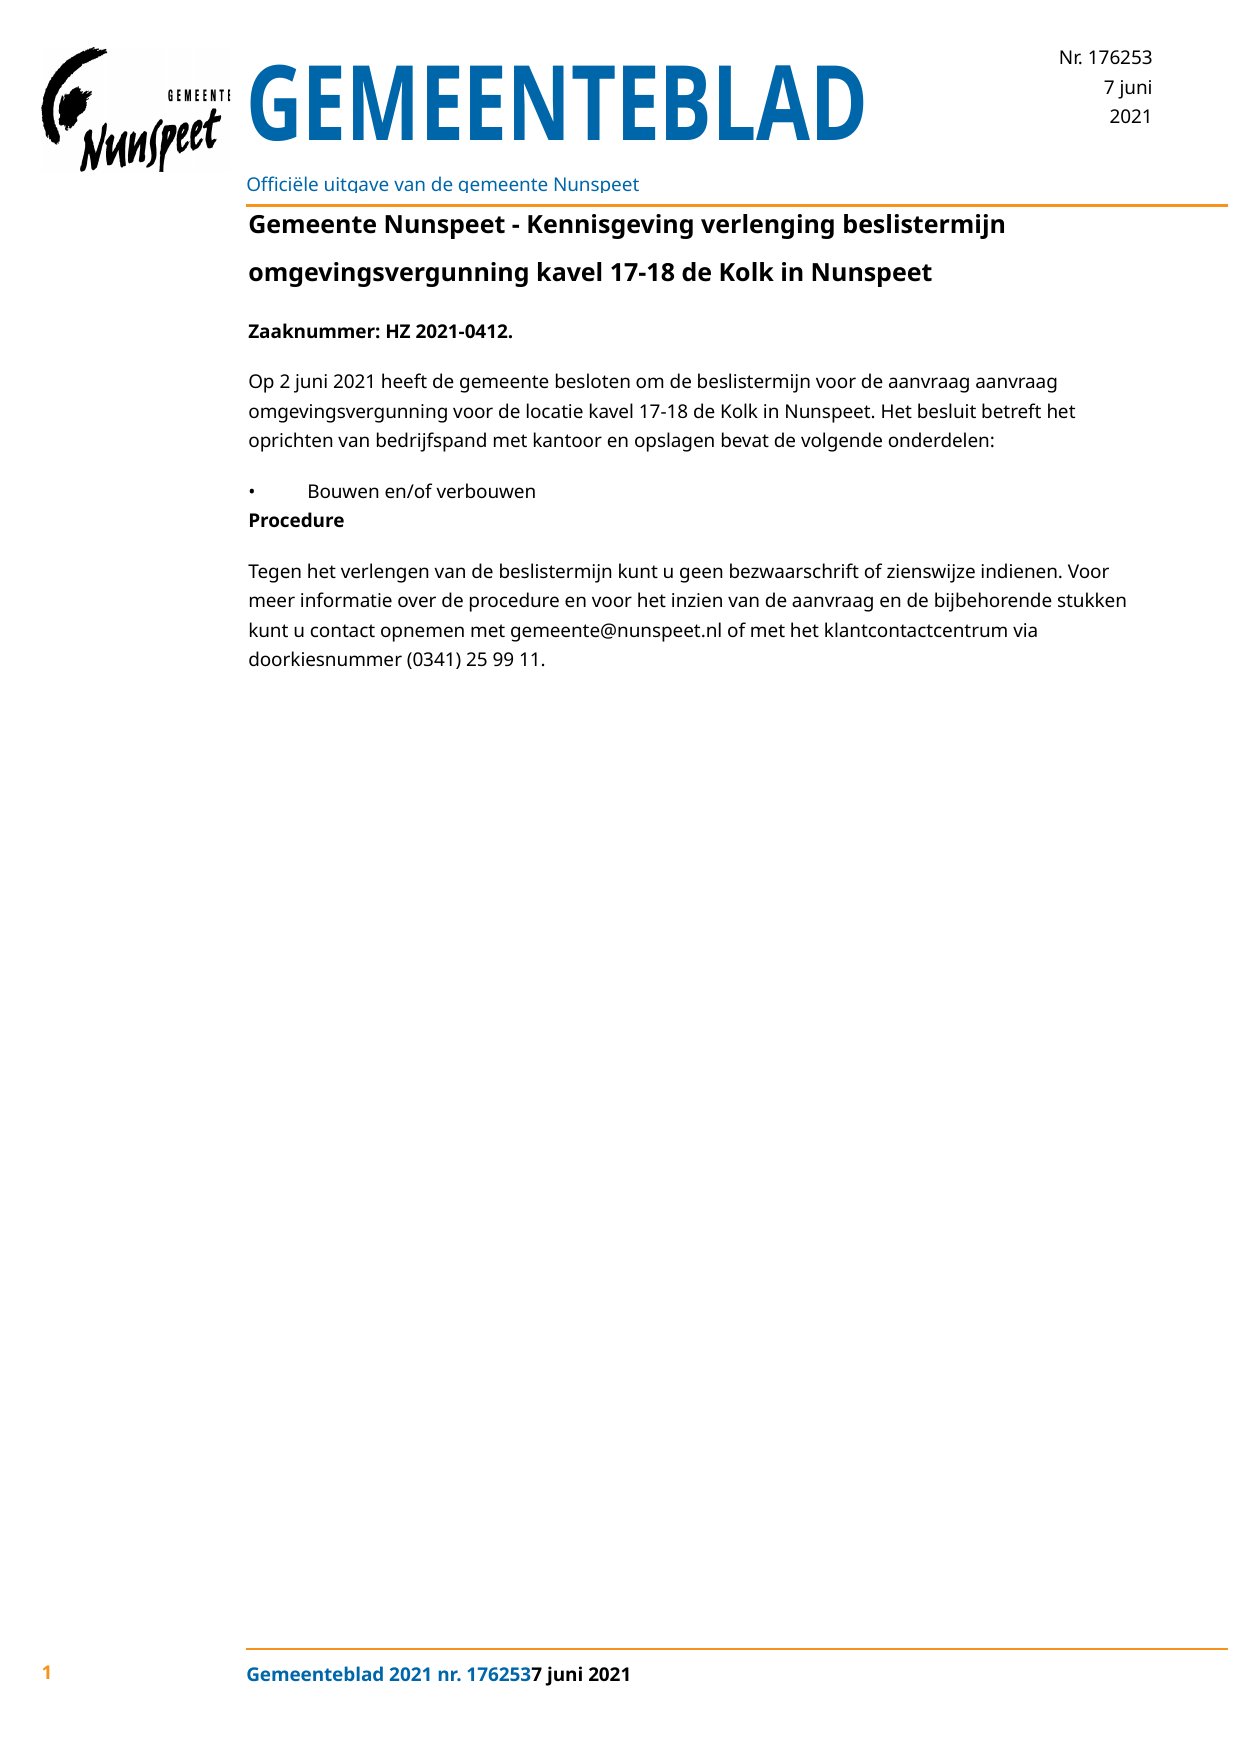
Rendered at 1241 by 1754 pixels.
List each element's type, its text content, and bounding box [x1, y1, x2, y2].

list Bouwen en/of verbouwen [248, 478, 1152, 504]
text Op 2 juni 2021 heeft de gemeente besloten om de beslistermijn voor de aanvraag aanvraag omgevingsvergunning voor de locatie kavel 17-18 de Kolk in Nunspeet. Het besluit betreft het oprichten van bedrijfspand met kantoor en opslagen bevat de volgende onderdelen: [248, 368, 1152, 453]
text Procedure [248, 507, 1152, 533]
text Gemeente Nunspeet - Kennisgeving verlenging beslistermijn omgevingsvergunning kavel 17-18 de Kolk in Nunspeet [248, 207, 1152, 288]
picture [41, 47, 231, 172]
text Tegen het verlengen van de beslistermijn kunt u geen bezwaarschrift of zienswijze indienen. Voor meer informatie over de procedure en voor het inzien van de aanvraag en de bijbehorende stukken kunt u contact opnemen met gemeente@nunspeet.nl of met het klantcontactcentrum via doorkiesnummer (0341) 25 99 11. [248, 558, 1152, 672]
text Zaaknummer: HZ 2021-0412. [248, 318, 1152, 344]
